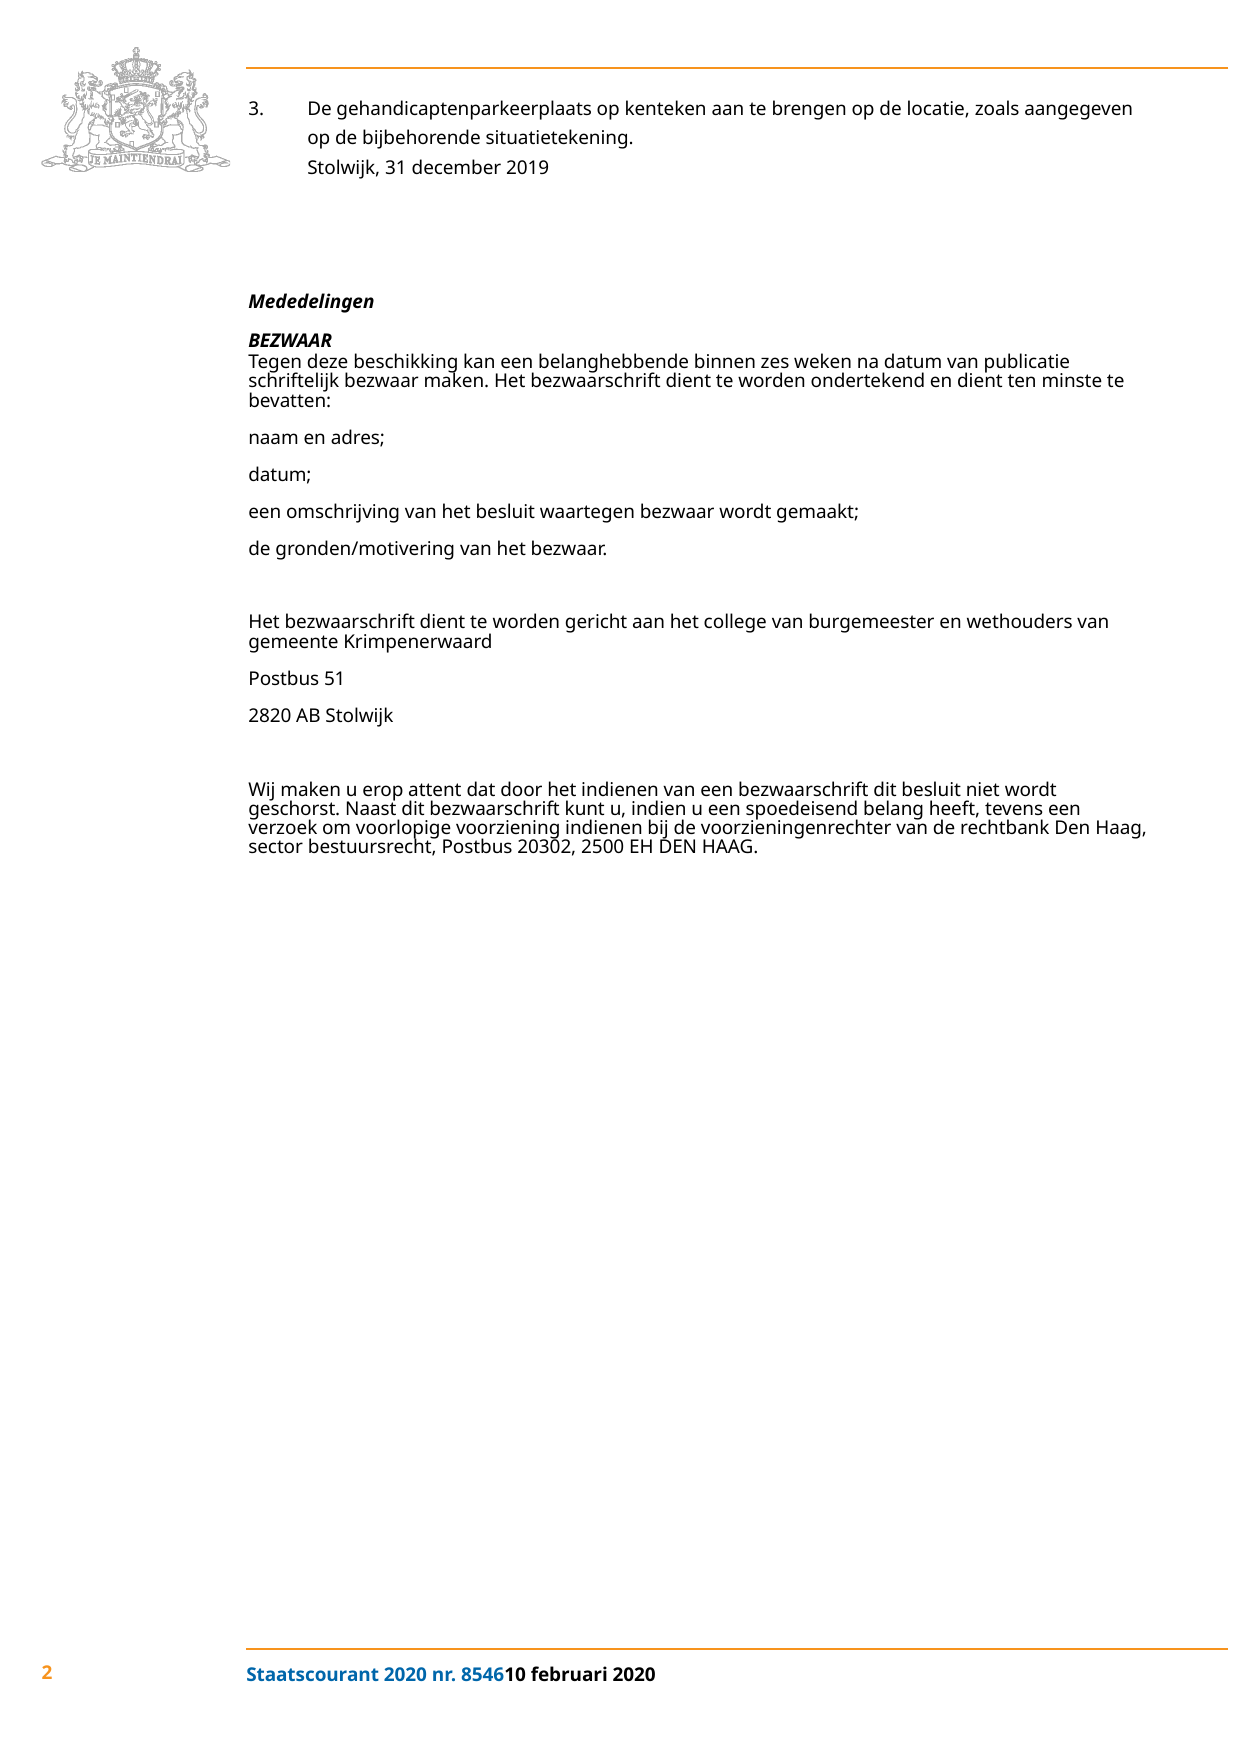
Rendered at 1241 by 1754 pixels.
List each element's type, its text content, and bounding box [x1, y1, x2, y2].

text BEZWAAR [248, 327, 1152, 353]
list Stolwijk, 31 december 2019 [248, 154, 1152, 180]
text Het bezwaarschrift dient te worden gericht aan het college van burgemeester en wethouders van gemeente Krimpenerwaard [248, 613, 1152, 652]
list De gehandicaptenparkeerplaats op kenteken aan te brengen op de locatie, zoals aangegeven op de bijbehorende situatietekening. [248, 95, 1152, 150]
text 2820 AB Stolwijk [248, 707, 1152, 726]
text Tegen deze beschikking kan een belanghebbende binnen zes weken na datum van publicatie schriftelijk bezwaar maken. Het bezwaarschrift dient te worden ondertekend en dient ten minste te bevatten: [248, 353, 1152, 411]
text de gronden/motivering van het bezwaar. [248, 539, 1152, 559]
text datum; [248, 466, 1152, 485]
picture [41, 47, 231, 172]
text Wij maken u erop attent dat door het indienen van een bezwaarschrift dit besluit niet wordt geschorst. Naast dit bezwaarschrift kunt u, indien u een spoedeisend belang heeft, tevens een verzoek om voorlopige voorziening indienen bij de voorzieningenrechter van de rechtbank Den Haag, sector bestuursrecht, Postbus 20302, 2500 EH DEN HAAG. [248, 781, 1152, 858]
text een omschrijving van het besluit waartegen bezwaar wordt gemaakt; [248, 503, 1152, 522]
text Mededelingen [248, 288, 1152, 314]
text naam en adres; [248, 429, 1152, 448]
text Postbus 51 [248, 670, 1152, 689]
